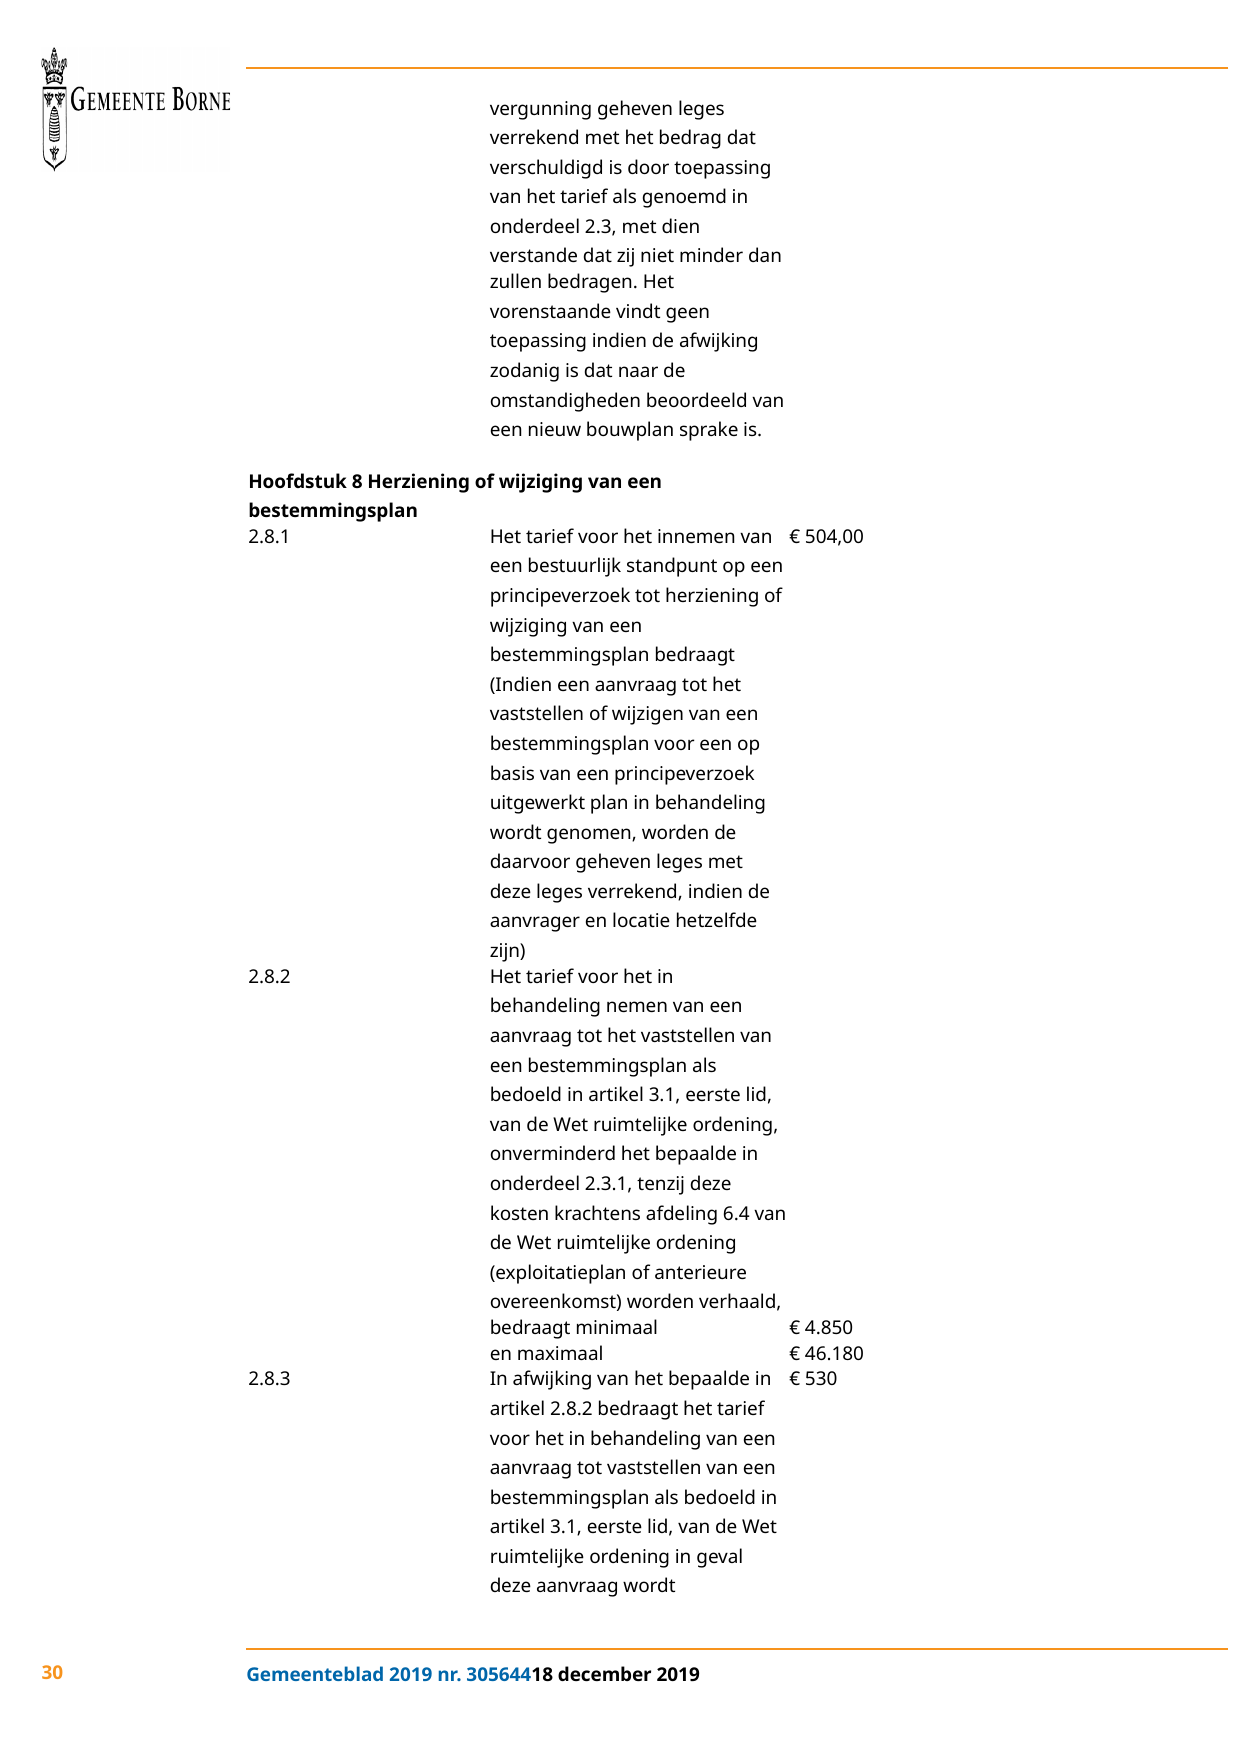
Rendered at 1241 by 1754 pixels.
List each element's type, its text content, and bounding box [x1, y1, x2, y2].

table_cell en maximaal [490, 1340, 789, 1366]
table_cell 2.8.1 [248, 523, 489, 963]
table_cell Hoofdstuk 8 Herziening of wijziging van een bestemmingsplan [248, 468, 789, 523]
table_cell [789, 95, 1031, 268]
table_cell [248, 95, 489, 268]
table_cell [490, 442, 789, 468]
table_cell € 530 [789, 1366, 1031, 1598]
table_cell 2.8.2 [248, 963, 489, 1314]
table_cell [789, 468, 1031, 523]
table_cell Het tarief voor het in behandeling nemen van een aanvraag tot het vaststellen van een bestemmingsplan als bedoeld in artikel 3.1, eerste lid, van de Wet ruimtelijke ordening, onverminderd het bepaalde in onderdeel 2.3.1, tenzij deze kosten krachtens afdeling 6.4 van de Wet ruimtelijke ordening (exploitatieplan of anterieure overeenkomst) worden verhaald, [490, 963, 789, 1314]
table_cell [789, 963, 1031, 1314]
table_cell In afwijking van het bepaalde in artikel 2.8.2 bedraagt het tarief voor het in behandeling van een aanvraag tot vaststellen van een bestemmingsplan als bedoeld in artikel 3.1, eerste lid, van de Wet ruimtelijke ordening in geval deze aanvraag wordt [490, 1366, 789, 1598]
table_cell € 504,00 [789, 523, 1031, 963]
table_cell [248, 269, 489, 442]
table_cell 2.8.3 [248, 1366, 489, 1598]
table_cell [248, 1340, 489, 1366]
table_cell zullen bedragen. Het vorenstaande vindt geen toepassing indien de afwijking zodanig is dat naar de omstandigheden beoordeeld van een nieuw bouwplan sprake is. [490, 269, 789, 442]
table_cell Het tarief voor het innemen van een bestuurlijk standpunt op een principeverzoek tot herziening of wijziging van een bestemmingsplan bedraagt (Indien een aanvraag tot het vaststellen of wijzigen van een bestemmingsplan voor een op basis van een principeverzoek uitgewerkt plan in behandeling wordt genomen, worden de daarvoor geheven leges met deze leges verrekend, indien de aanvrager en locatie hetzelfde zijn) [490, 523, 789, 963]
table_cell € 46.180 [789, 1340, 1031, 1366]
picture [41, 47, 231, 172]
table_cell vergunning geheven leges verrekend met het bedrag dat verschuldigd is door toepassing van het tarief als genoemd in onderdeel 2.3, met dien verstande dat zij niet minder dan [490, 95, 789, 268]
table_cell bedraagt minimaal [490, 1314, 789, 1340]
table_cell € 4.850 [789, 1314, 1031, 1340]
table_cell [789, 269, 1031, 442]
table_cell [248, 1314, 489, 1340]
table_cell [789, 442, 1031, 468]
table_cell [248, 442, 489, 468]
